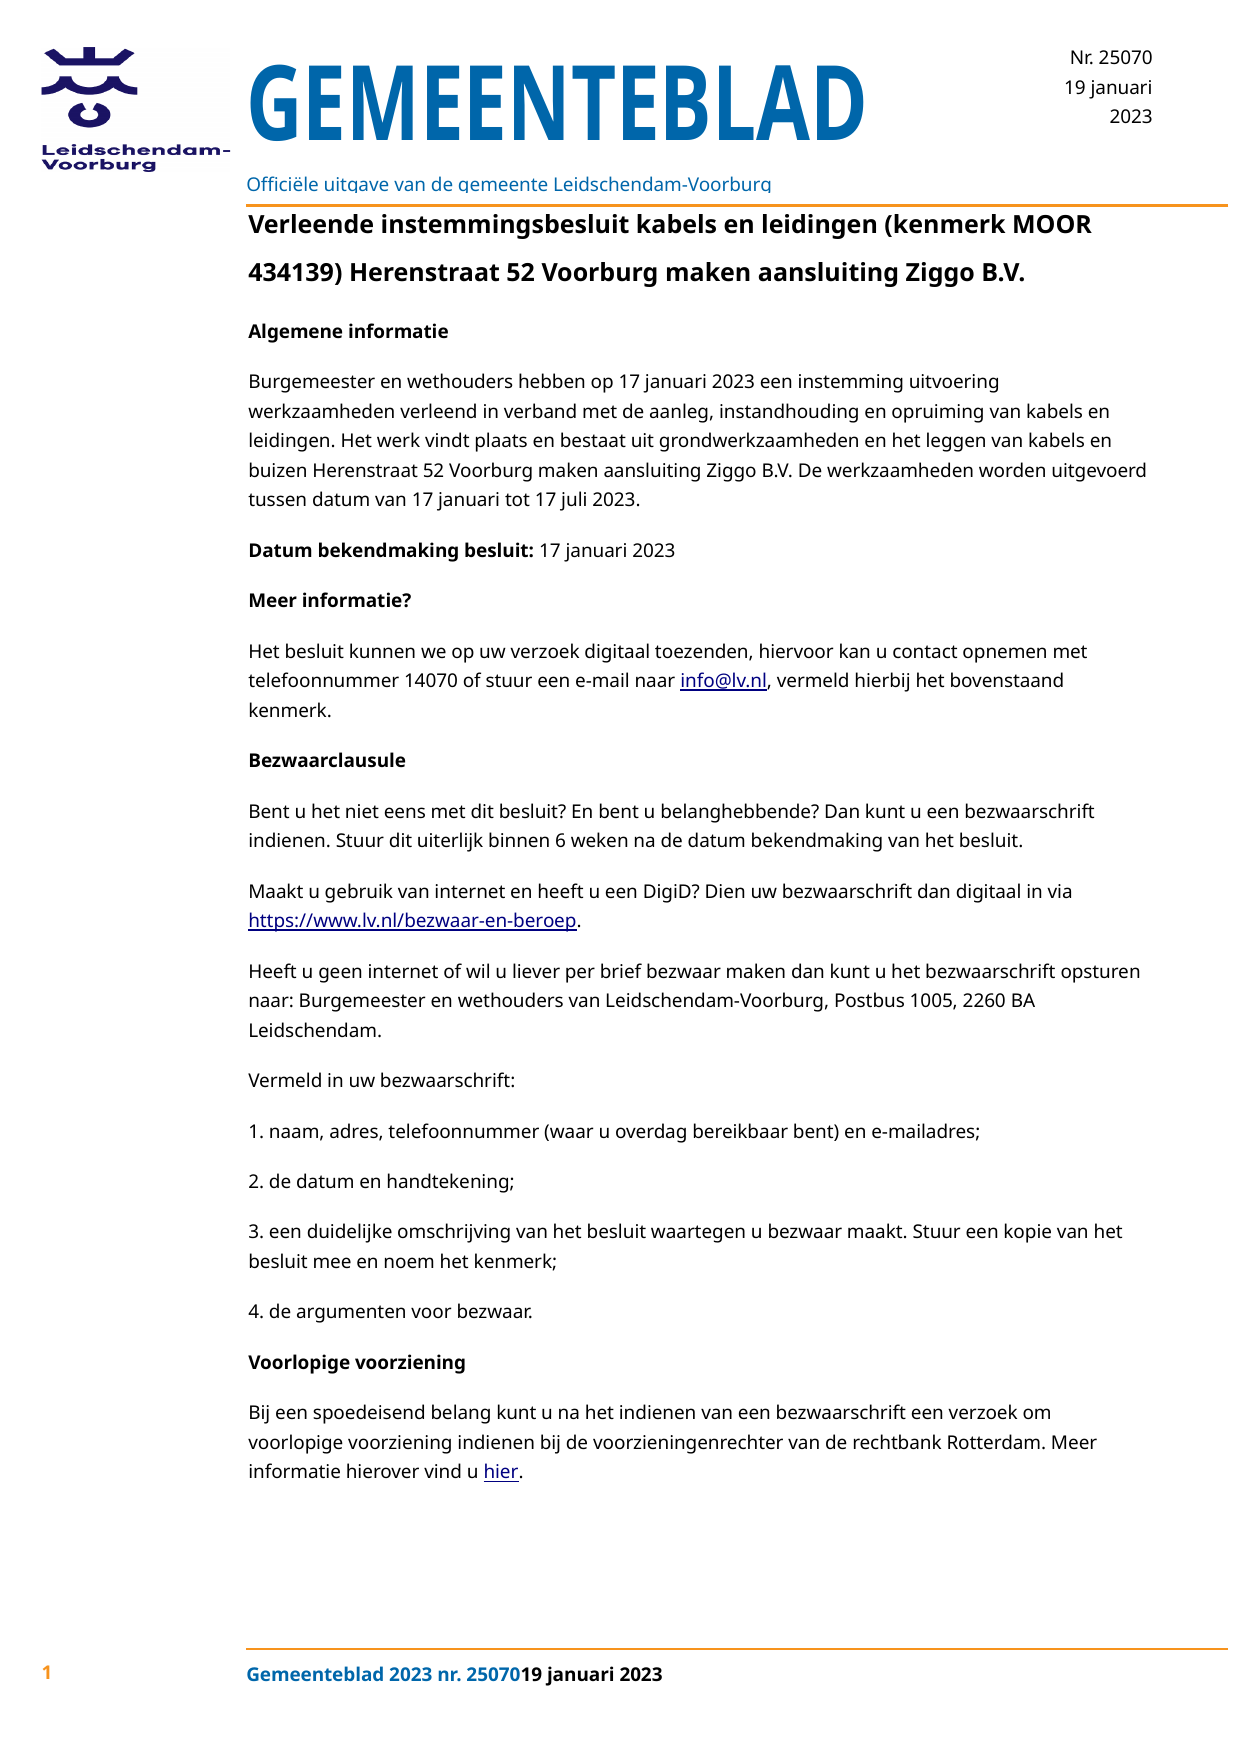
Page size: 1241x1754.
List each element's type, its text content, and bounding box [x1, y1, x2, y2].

text 3. een duidelijke omschrijving van het besluit waartegen u bezwaar maakt. Stuur een kopie van het besluit mee en noem het kenmerk; [248, 1219, 1152, 1274]
text 4. de argumenten voor bezwaar. [248, 1299, 1152, 1324]
text Voorlopige voorziening [248, 1349, 1152, 1375]
text Algemene informatie [248, 318, 1152, 344]
text Bij een spoedeisend belang kunt u na het indienen van een bezwaarschrift een verzoek om voorlopige voorziening indienen bij de voorzieningenrechter van de rechtbank Rotterdam. Meer informatie hierover vind u hier. [248, 1399, 1152, 1484]
text Verleende instemmingsbesluit kabels en leidingen (kenmerk MOOR 434139) Herenstraat 52 Voorburg maken aansluiting Ziggo B.V. [248, 207, 1152, 288]
text Heeft u geen internet of wil u liever per brief bezwaar maken dan kunt u het bezwaarschrift opsturen naar: Burgemeester en wethouders van Leidschendam-Voorburg, Postbus 1005, 2260 BA Leidschendam. [248, 958, 1152, 1043]
text Het besluit kunnen we op uw verzoek digitaal toezenden, hiervoor kan u contact opnemen met telefoonnummer 14070 of stuur een e-mail naar info@lv.nl, vermeld hierbij het bovenstaand kenmerk. [248, 638, 1152, 723]
text Vermeld in uw bezwaarschrift: [248, 1067, 1152, 1093]
text Datum bekendmaking besluit: 17 januari 2023 [248, 537, 1152, 563]
text 1. naam, adres, telefoonnummer (waar u overdag bereikbaar bent) en e-mailadres; [248, 1118, 1152, 1144]
text Bezwaarclausule [248, 747, 1152, 773]
text Maakt u gebruik van internet en heeft u een DigiD? Dien uw bezwaarschrift dan digitaal in via https://www.lv.nl/bezwaar-en-beroep. [248, 878, 1152, 933]
text 2. de datum en handtekening; [248, 1168, 1152, 1194]
text Bent u het niet eens met dit besluit? En bent u belanghebbende? Dan kunt u een bezwaarschrift indienen. Stuur dit uiterlijk binnen 6 weken na de datum bekendmaking van het besluit. [248, 798, 1152, 853]
picture [41, 47, 231, 172]
text Meer informatie? [248, 587, 1152, 613]
text Burgemeester en wethouders hebben op 17 januari 2023 een instemming uitvoering werkzaamheden verleend in verband met de aanleg, instandhouding en opruiming van kabels en leidingen. Het werk vindt plaats en bestaat uit grondwerkzaamheden en het leggen van kabels en buizen Herenstraat 52 Voorburg maken aansluiting Ziggo B.V. De werkzaamheden worden uitgevoerd tussen datum van 17 januari tot 17 juli 2023. [248, 368, 1152, 512]
